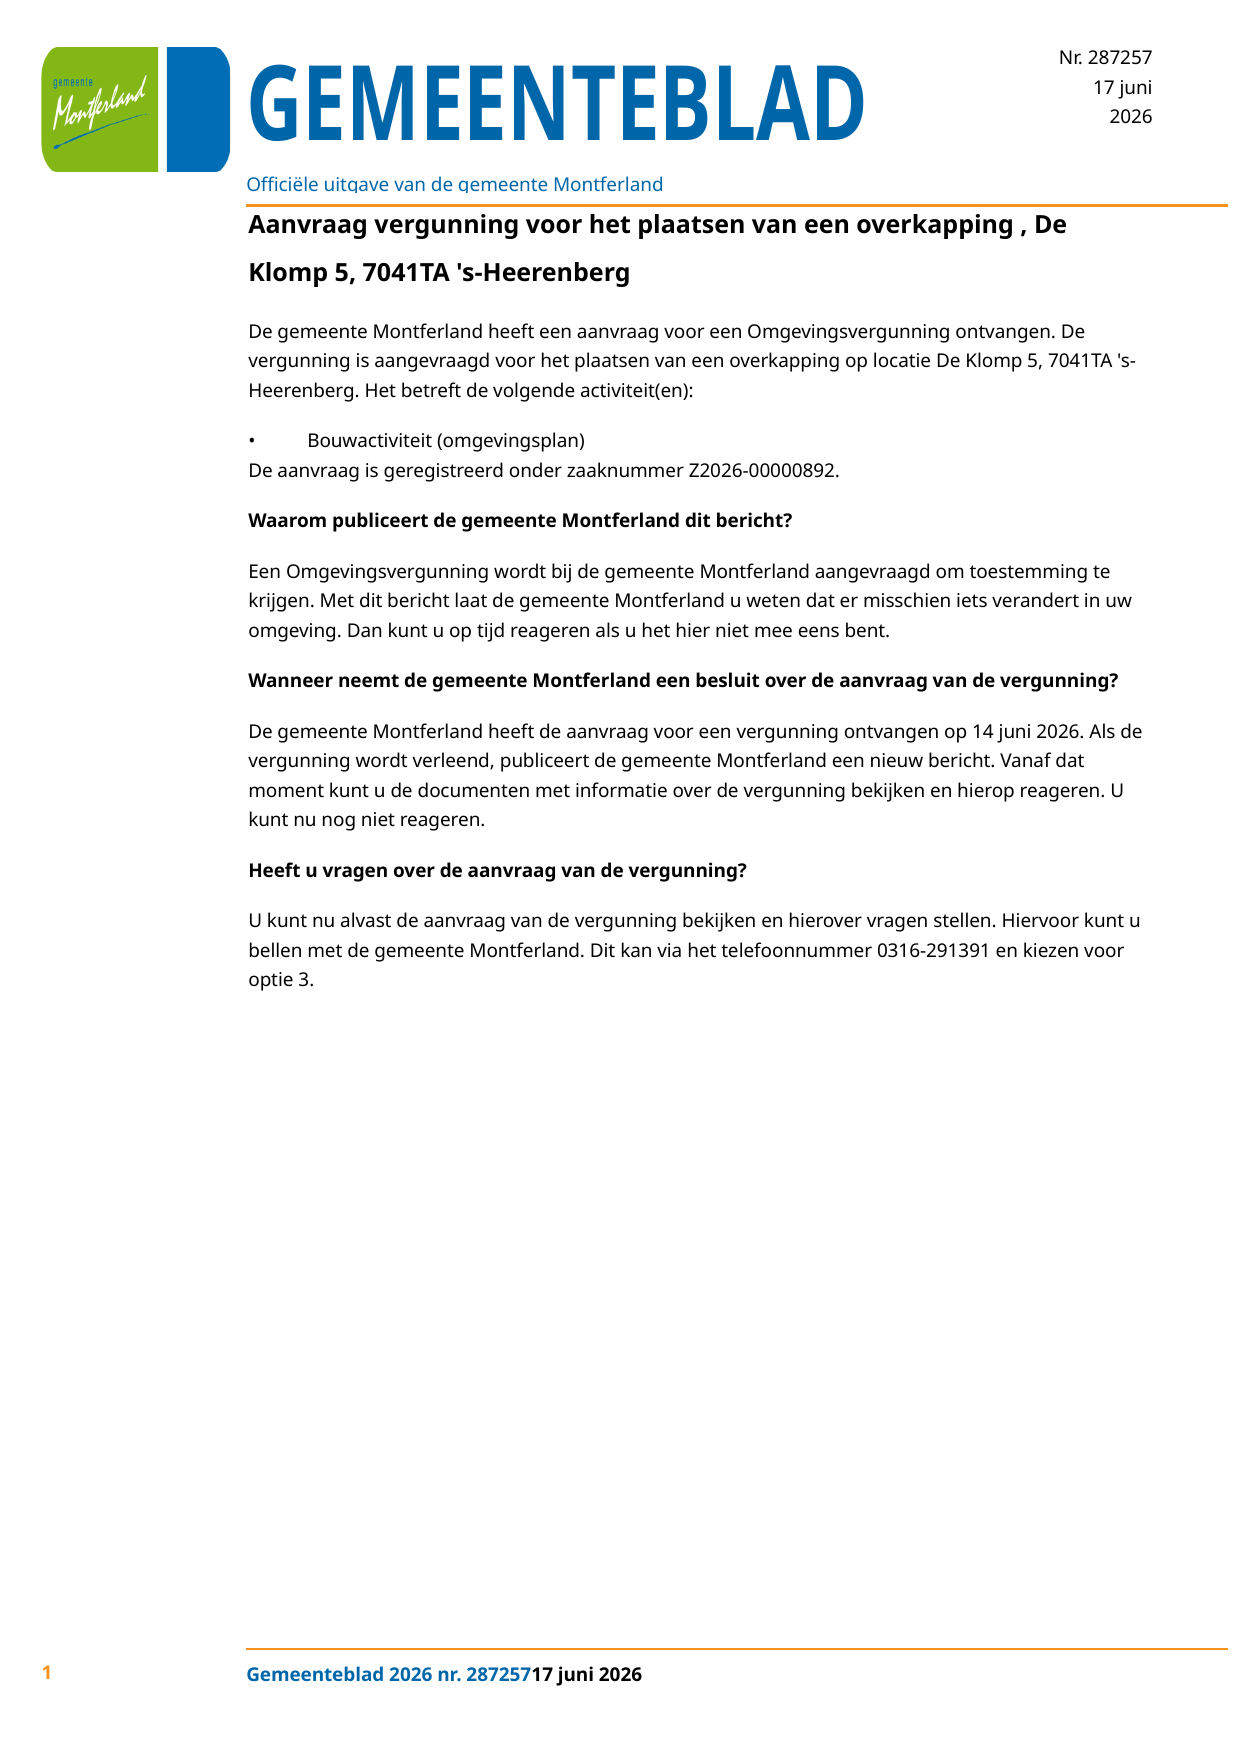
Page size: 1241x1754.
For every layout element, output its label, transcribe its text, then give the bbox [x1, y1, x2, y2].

text Aanvraag vergunning voor het plaatsen van een overkapping , De Klomp 5, 7041TA 's-Heerenberg [248, 207, 1152, 288]
text De gemeente Montferland heeft de aanvraag voor een vergunning ontvangen op 14 juni 2026. Als de vergunning wordt verleend, publiceert de gemeente Montferland een nieuw bericht. Vanaf dat moment kunt u de documenten met informatie over de vergunning bekijken en hierop reageren. U kunt nu nog niet reageren. [248, 718, 1152, 832]
list Bouwactiviteit (omgevingsplan) [248, 427, 1152, 453]
text Heeft u vragen over de aanvraag van de vergunning? [248, 857, 1152, 883]
text De aanvraag is geregistreerd onder zaaknummer Z2026-00000892. [248, 457, 1152, 483]
text Waarom publiceert de gemeente Montferland dit bericht? [248, 507, 1152, 533]
text Een Omgevingsvergunning wordt bij de gemeente Montferland aangevraagd om toestemming te krijgen. Met dit bericht laat de gemeente Montferland u weten dat er misschien iets verandert in uw omgeving. Dan kunt u op tijd reageren als u het hier niet mee eens bent. [248, 558, 1152, 643]
text U kunt nu alvast de aanvraag van de vergunning bekijken en hierover vragen stellen. Hiervoor kunt u bellen met de gemeente Montferland. Dit kan via het telefoonnummer 0316-291391 en kiezen voor optie 3. [248, 907, 1152, 992]
picture [41, 47, 231, 172]
text Wanneer neemt de gemeente Montferland een besluit over de aanvraag van de vergunning? [248, 667, 1152, 693]
text De gemeente Montferland heeft een aanvraag voor een Omgevingsvergunning ontvangen. De vergunning is aangevraagd voor het plaatsen van een overkapping op locatie De Klomp 5, 7041TA 's-Heerenberg. Het betreft de volgende activiteit(en): [248, 318, 1152, 403]
